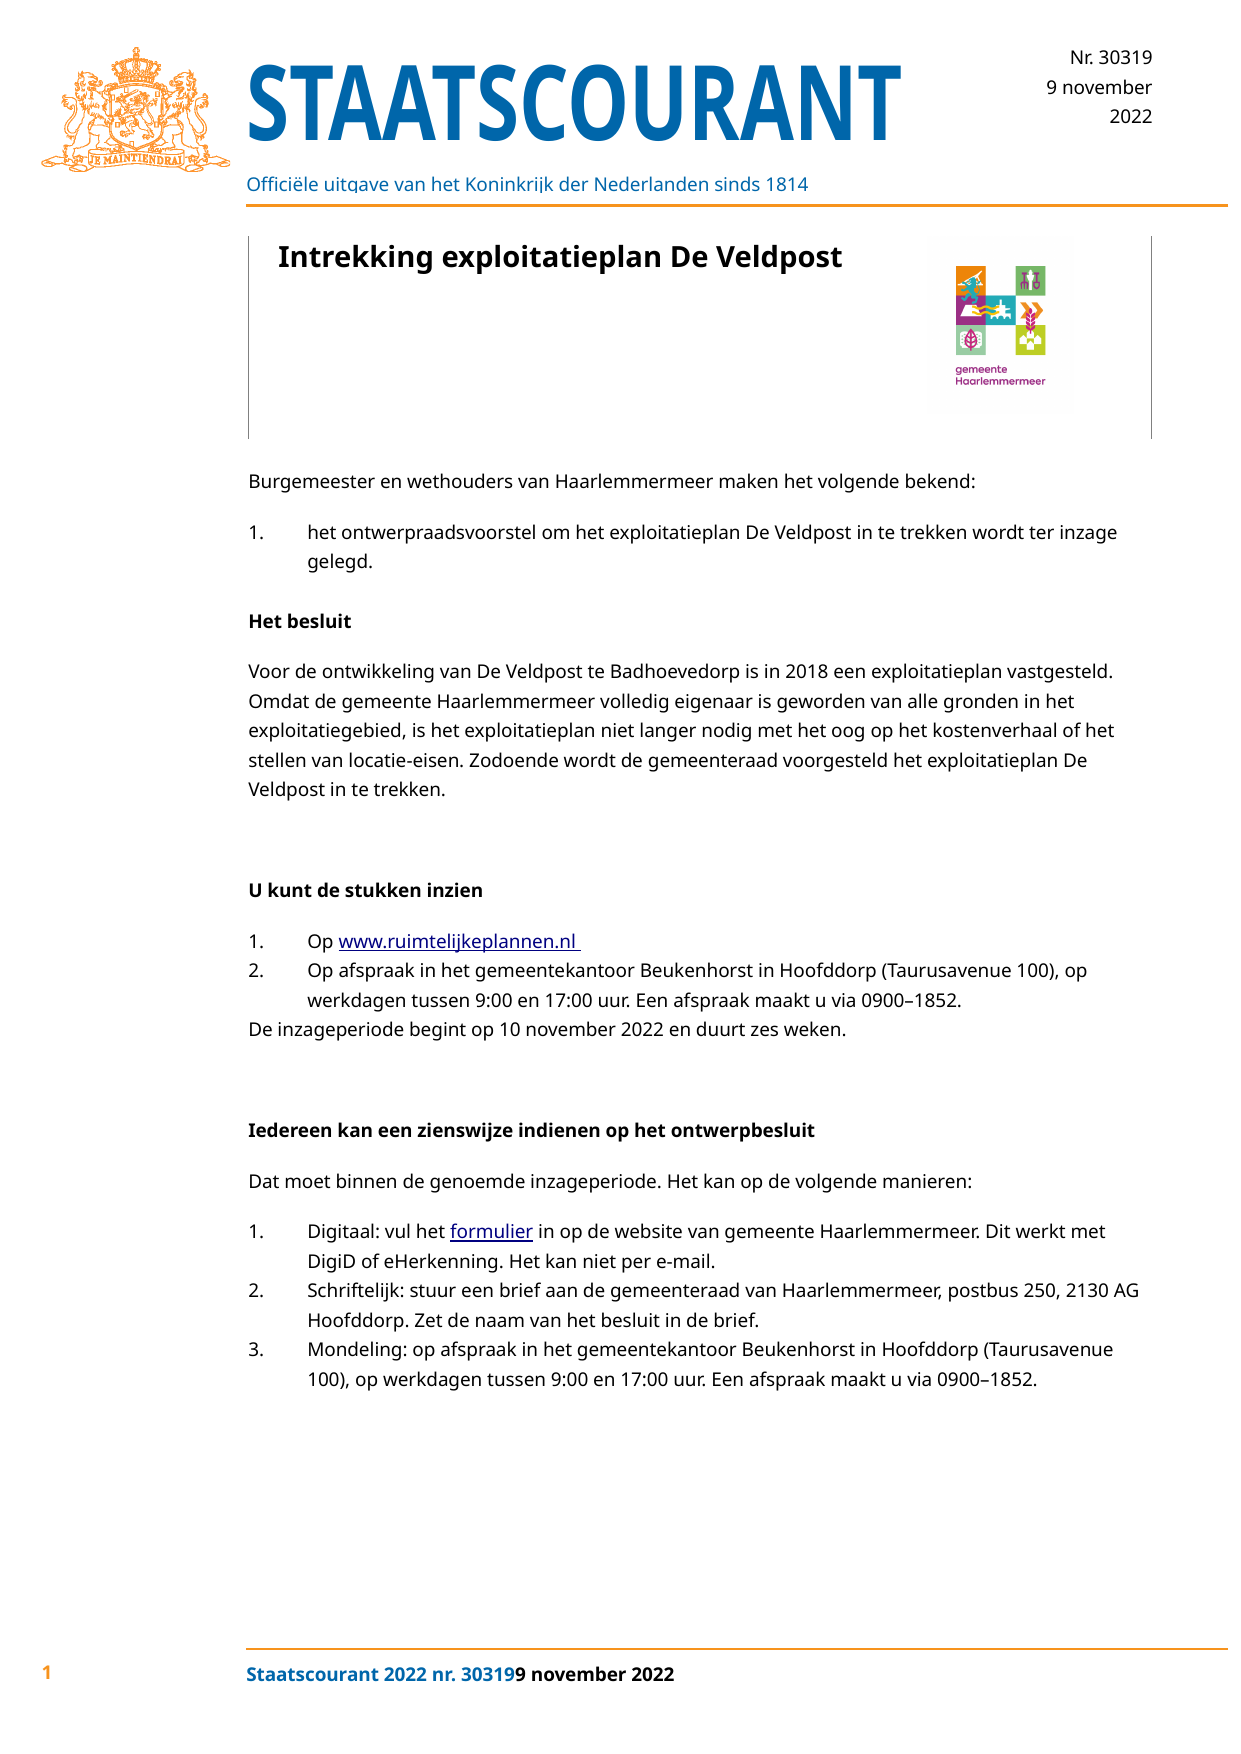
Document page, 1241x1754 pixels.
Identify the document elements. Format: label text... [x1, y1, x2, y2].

text Voor de ontwikkeling van De Veldpost te Badhoevedorp is in 2018 een exploitatieplan vastgesteld. Omdat de gemeente Haarlemmermeer volledig eigenaar is geworden van alle gronden in het exploitatiegebied, is het exploitatieplan niet langer nodig met het oog op het kostenverhaal of het stellen van locatie-eisen. Zodoende wordt de gemeenteraad voorgesteld het exploitatieplan De Veldpost in te trekken. [248, 658, 1152, 802]
table_header [850, 414, 1151, 439]
table_header Intrekking exploitatieplan De Veldpost [249, 236, 850, 439]
text Het besluit [248, 608, 1152, 633]
text Burgemeester en wethouders van Haarlemmermeer maken het volgende bekend: [248, 469, 1152, 494]
list Op afspraak in het gemeentekantoor Beukenhorst in Hoofddorp (Taurusavenue 100), op werkdagen tussen 9:00 en 17:00 uur. Een afspraak maakt u via 0900–1852. [248, 957, 1152, 1013]
text Dat moet binnen de genoemde inzageperiode. Het kan op de volgende manieren: [248, 1168, 1152, 1193]
list Op www.ruimtelijkeplannen.nl [248, 928, 1152, 953]
text U kunt de stukken inzien [248, 877, 1152, 903]
list Schriftelijk: stuur een brief aan de gemeenteraad van Haarlemmermeer, postbus 250, 2130 AG Hoofddorp. Zet de naam van het besluit in de brief. [248, 1277, 1152, 1333]
table_header [850, 236, 926, 413]
list Mondeling: op afspraak in het gemeentekantoor Beukenhorst in Hoofddorp (Taurusavenue 100), op werkdagen tussen 9:00 en 17:00 uur. Een afspraak maakt u via 0900–1852. [248, 1337, 1152, 1392]
text De inzageperiode begint op 10 november 2022 en duurt zes weken. [248, 1017, 1152, 1042]
list Digitaal: vul het formulier in op de website van gemeente Haarlemmermeer. Dit werkt met DigiD of eHerkenning. Het kan niet per e-mail. [248, 1218, 1152, 1273]
picture [926, 236, 1075, 414]
table_header [1075, 236, 1151, 413]
list het ontwerpraadsvoorstel om het exploitatieplan De Veldpost in te trekken wordt ter inzage gelegd. [248, 519, 1152, 574]
picture [41, 47, 231, 172]
text Iedereen kan een zienswijze indienen op het ontwerpbesluit [248, 1117, 1152, 1143]
